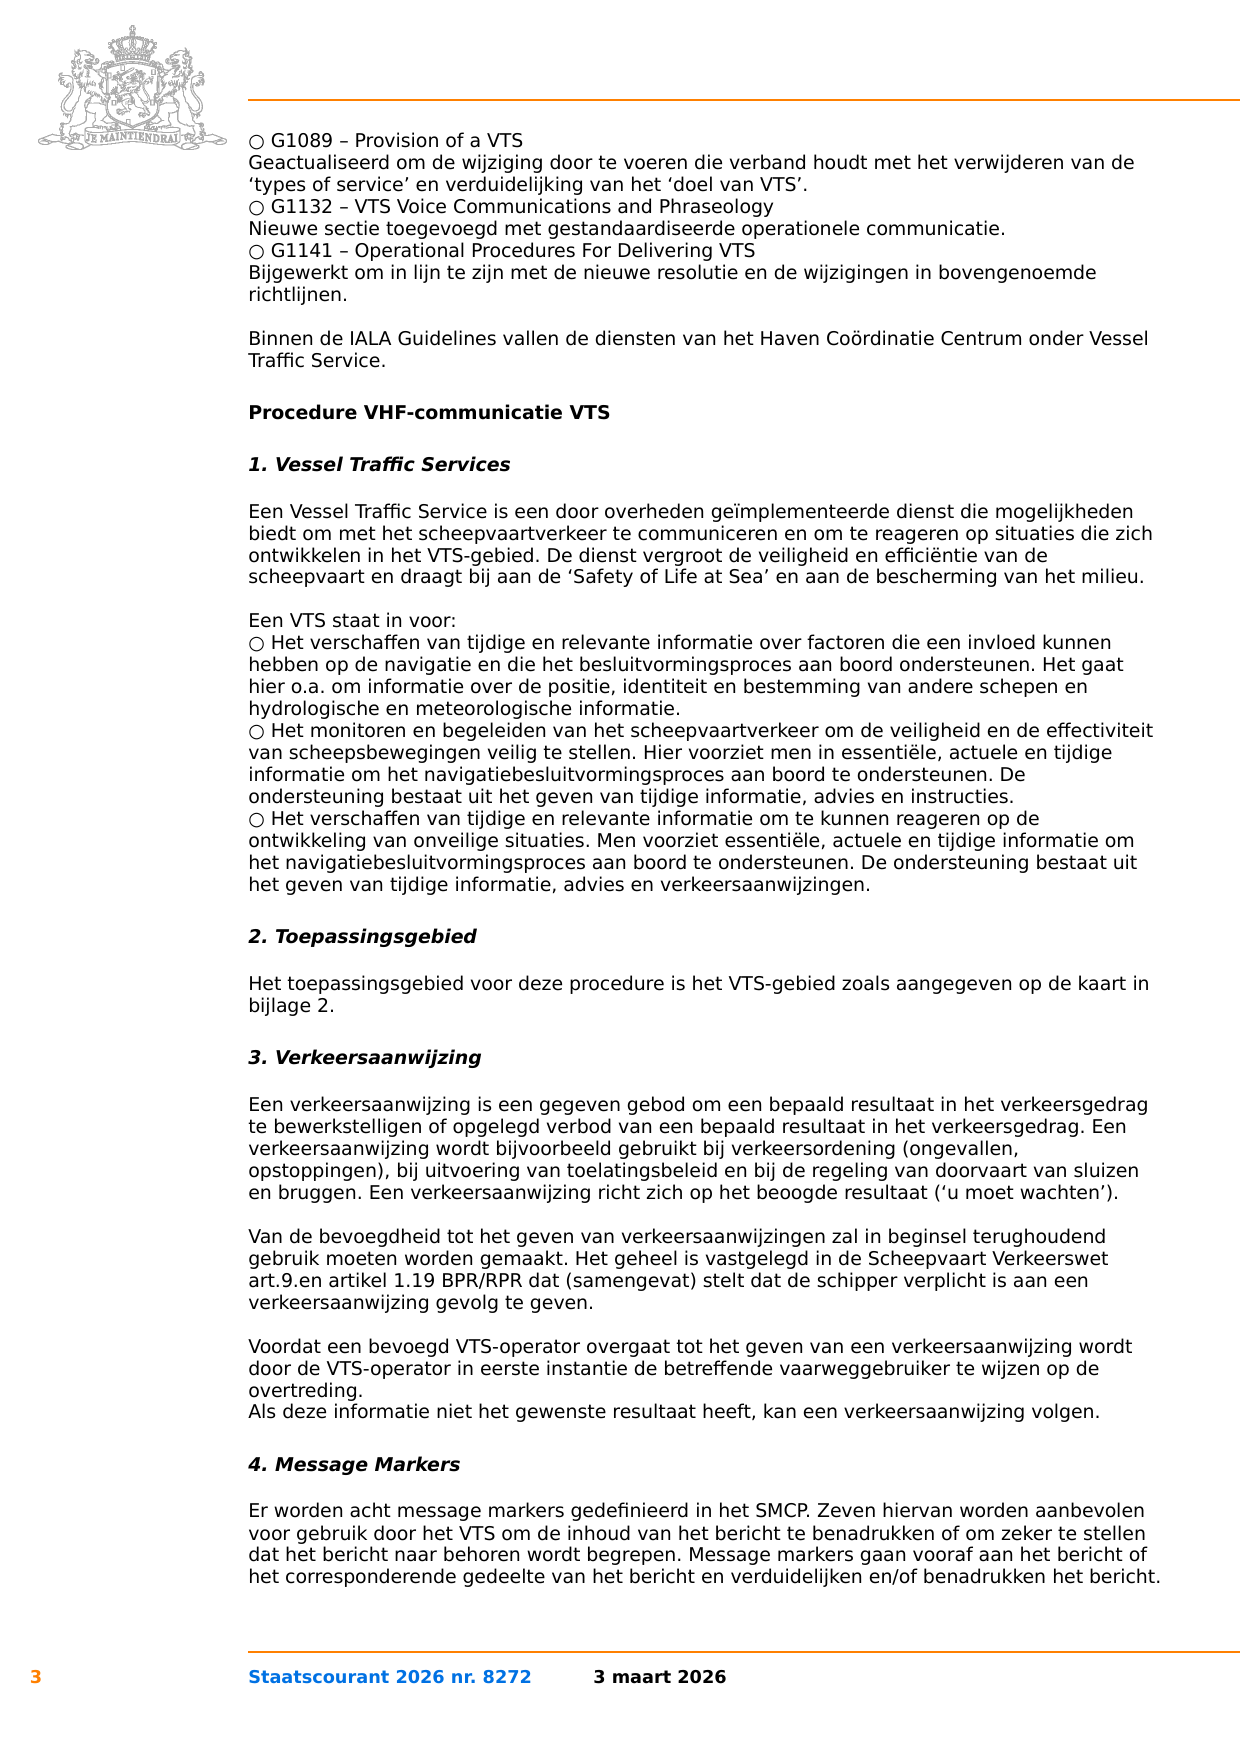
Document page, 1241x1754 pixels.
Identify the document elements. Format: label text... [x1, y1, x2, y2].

subtitle Procedure VHF-communicatie VTS [248, 402, 1163, 423]
text ○ Het verschaffen van tijdige en relevante informatie om te kunnen reageren op de ontwikkeling van onveilige situaties. Men voorziet essentiële, actuele en tijdige informatie om het navigatiebesluitvormingsproces aan boord te ondersteunen. De ondersteuning bestaat uit het geven van tijdige informatie, advies en verkeersaanwijzingen. [248, 808, 1163, 896]
text ○ G1141 – Operational Procedures For Delivering VTS [248, 240, 1163, 262]
text Binnen de IALA Guidelines vallen de diensten van het Haven Coördinatie Centrum onder Vessel Traffic Service. [248, 328, 1163, 372]
text Een verkeersaanwijzing is een gegeven gebod om een bepaald resultaat in het verkeersgedrag te bewerkstelligen of opgelegd verbod van een bepaald resultaat in het verkeersgedrag. Een verkeersaanwijzing wordt bijvoorbeeld gebruikt bij verkeersordening (ongevallen, opstoppingen), bij uitvoering van toelatingsbeleid en bij de regeling van doorvaart van sluizen en bruggen. Een verkeersaanwijzing richt zich op het beoogde resultaat (‘u moet wachten’). [248, 1094, 1163, 1204]
text Van de bevoegdheid tot het geven van verkeersaanwijzingen zal in beginsel terughoudend gebruik moeten worden gemaakt. Het geheel is vastgelegd in de Scheepvaart Verkeerswet art.9.en artikel 1.19 BPR/RPR dat (samengevat) stelt dat de schipper verplicht is aan een verkeersaanwijzing gevolg te geven. [248, 1226, 1163, 1314]
subtitle 2. Toepassingsgebied [248, 926, 1163, 948]
text Een VTS staat in voor: [248, 610, 1163, 632]
subtitle 3. Verkeersaanwijzing [248, 1047, 1163, 1069]
text Bijgewerkt om in lijn te zijn met de nieuwe resolutie en de wijzigingen in bovengenoemde richtlijnen. [248, 262, 1163, 306]
text Het toepassingsgebied voor deze procedure is het VTS-gebied zoals aangegeven op de kaart in bijlage 2. [248, 973, 1163, 1017]
text ○ G1132 – VTS Voice Communications and Phraseology [248, 196, 1163, 218]
text Er worden acht message markers gedefinieerd in het SMCP. Zeven hiervan worden aanbevolen voor gebruik door het VTS om de inhoud van het bericht te benadrukken of om zeker te stellen dat het bericht naar behoren wordt begrepen. Message markers gaan vooraf aan het bericht of het corresponderende gedeelte van het bericht en verduidelijken en/of benadrukken het bericht. [248, 1500, 1163, 1588]
text Als deze informatie niet het gewenste resultaat heeft, kan een verkeersaanwijzing volgen. [248, 1401, 1163, 1423]
text Voordat een bevoegd VTS-operator overgaat tot het geven van een verkeersaanwijzing wordt door de VTS-operator in eerste instantie de betreffende vaarweggebruiker te wijzen op de overtreding. [248, 1336, 1163, 1401]
text ○ G1089 – Provision of a VTS [248, 130, 1163, 152]
picture [38, 25, 227, 150]
text Geactualiseerd om de wijziging door te voeren die verband houdt met het verwijderen van de ‘types of service’ en verduidelijking van het ‘doel van VTS’. [248, 152, 1163, 196]
text ○ Het verschaffen van tijdige en relevante informatie over factoren die een invloed kunnen hebben op de navigatie en die het besluitvormingsproces aan boord ondersteunen. Het gaat hier o.a. om informatie over de positie, identiteit en bestemming van andere schepen en hydrologische en meteorologische informatie. [248, 632, 1163, 720]
text Een Vessel Traffic Service is een door overheden geïmplementeerde dienst die mogelijkheden biedt om met het scheepvaartverkeer te communiceren en om te reageren op situaties die zich ontwikkelen in het VTS-gebied. De dienst vergroot de veiligheid en efficiëntie van de scheepvaart en draagt bij aan de ‘Safety of Life at Sea’ en aan de bescherming van het milieu. [248, 501, 1163, 588]
subtitle 4. Message Markers [248, 1453, 1163, 1475]
text ○ Het monitoren en begeleiden van het scheepvaartverkeer om de veiligheid en de effectiviteit van scheepsbewegingen veilig te stellen. Hier voorziet men in essentiële, actuele en tijdige informatie om het navigatiebesluitvormingsproces aan boord te ondersteunen. De ondersteuning bestaat uit het geven van tijdige informatie, advies en instructies. [248, 720, 1163, 808]
subtitle 1. Vessel Traffic Services [248, 453, 1163, 476]
text Nieuwe sectie toegevoegd met gestandaardiseerde operationele communicatie. [248, 218, 1163, 240]
